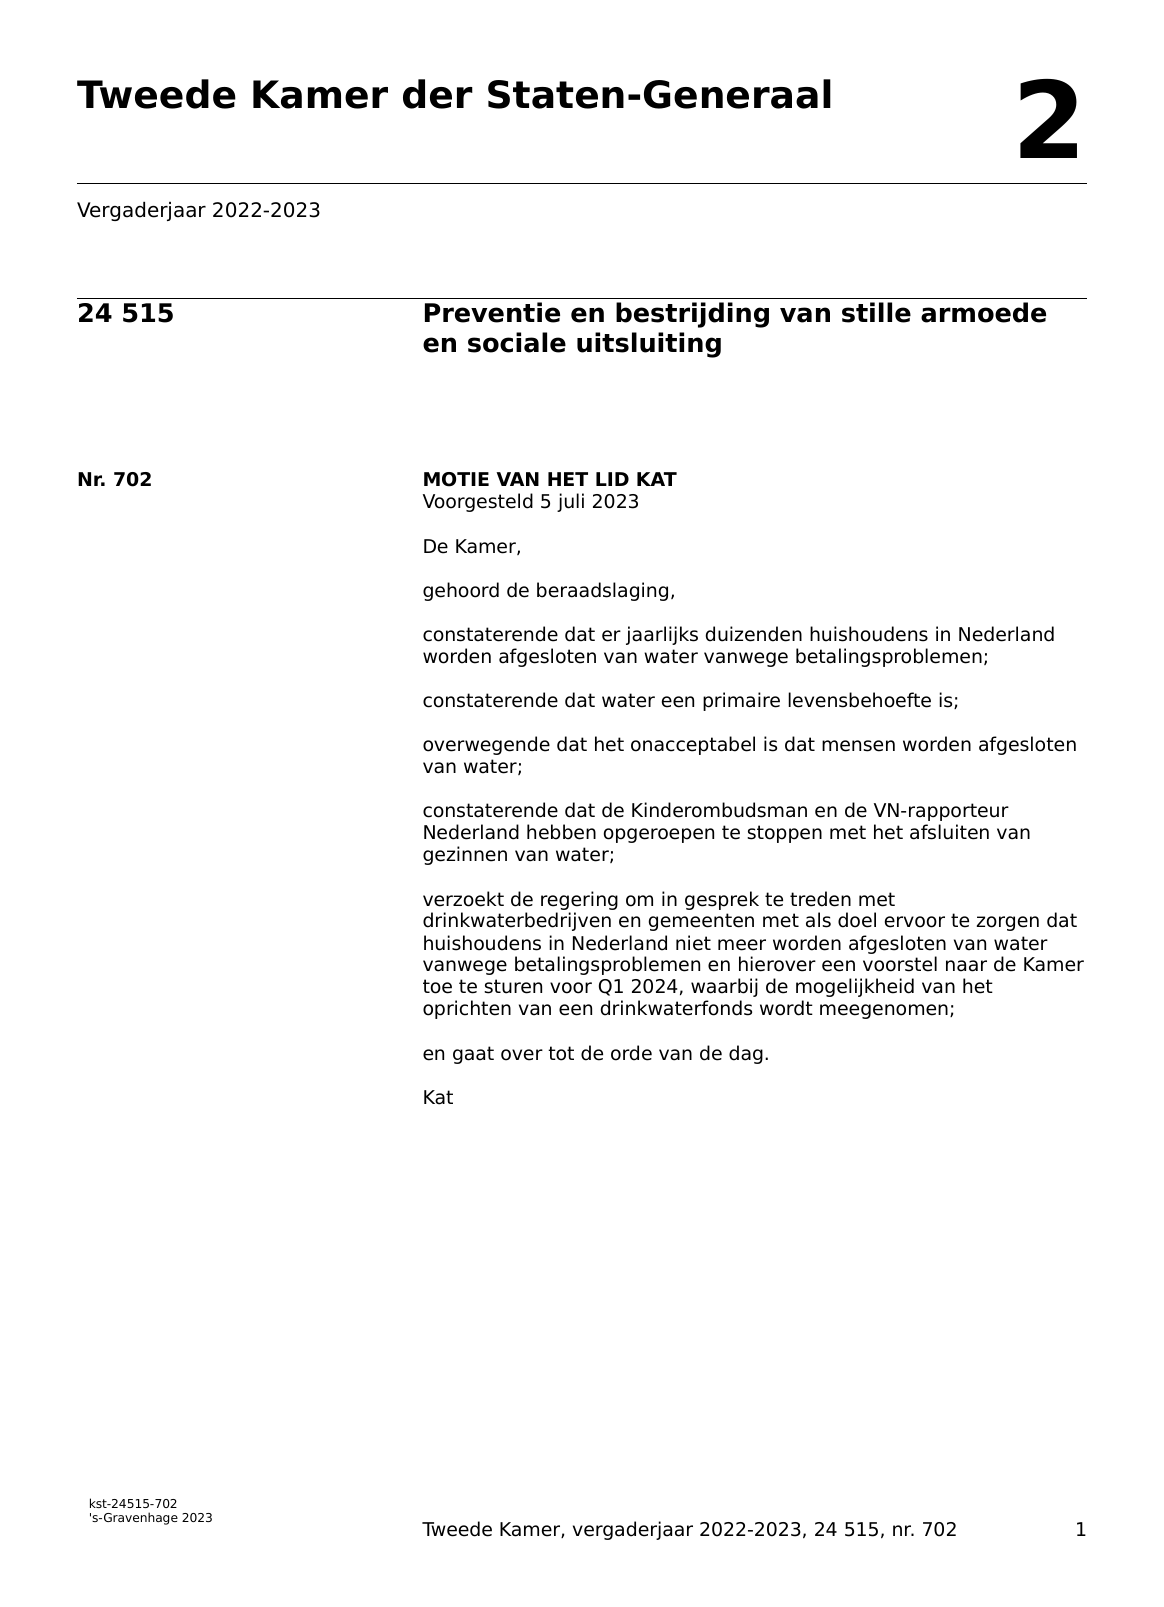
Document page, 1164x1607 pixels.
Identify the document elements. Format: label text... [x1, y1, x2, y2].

table_header 2 [886, 59, 1087, 183]
text gehoord de beraadslaging, [422, 580, 1087, 602]
text constaterende dat water een primaire levensbehoefte is; [422, 690, 1087, 712]
text 's-Gravenhage 2023 [88, 1511, 323, 1525]
table_header Tweede Kamer der Staten-Generaal [77, 59, 886, 183]
text verzoekt de regering om in gesprek te treden met drinkwaterbedrijven en gemeenten met als doel ervoor te zorgen dat huishoudens in Nederland niet meer worden afgesloten van water vanwege betalingsproblemen en hierover een voorstel naar de Kamer toe te sturen voor Q1 2024, waarbij de mogelijkheid van het oprichten van een drinkwaterfonds wordt meegenomen; [422, 888, 1087, 1020]
text De Kamer, [422, 536, 1087, 557]
subtitle Nr. 702 MOTIE VAN HET LID KAT [77, 469, 1087, 491]
text overwegende dat het onacceptabel is dat mensen worden afgesloten van water; [422, 734, 1087, 778]
text kst-24515-702 [88, 1497, 323, 1511]
text constaterende dat er jaarlijks duizenden huishoudens in Nederland worden afgesloten van water vanwege betalingsproblemen; [422, 624, 1087, 668]
text constaterende dat de Kinderombudsman en de VN-rapporteur Nederland hebben opgeroepen te stoppen met het afsluiten van gezinnen van water; [422, 800, 1087, 866]
text Kat [422, 1087, 1087, 1109]
text en gaat over tot de orde van de dag. [422, 1042, 1087, 1064]
subtitle 24 515 Preventie en bestrijding van stille armoede en sociale uitsluiting [77, 299, 1087, 358]
table_cell Vergaderjaar 2022-2023 [77, 184, 1087, 298]
text Voorgesteld 5 juli 2023 [422, 491, 1087, 513]
